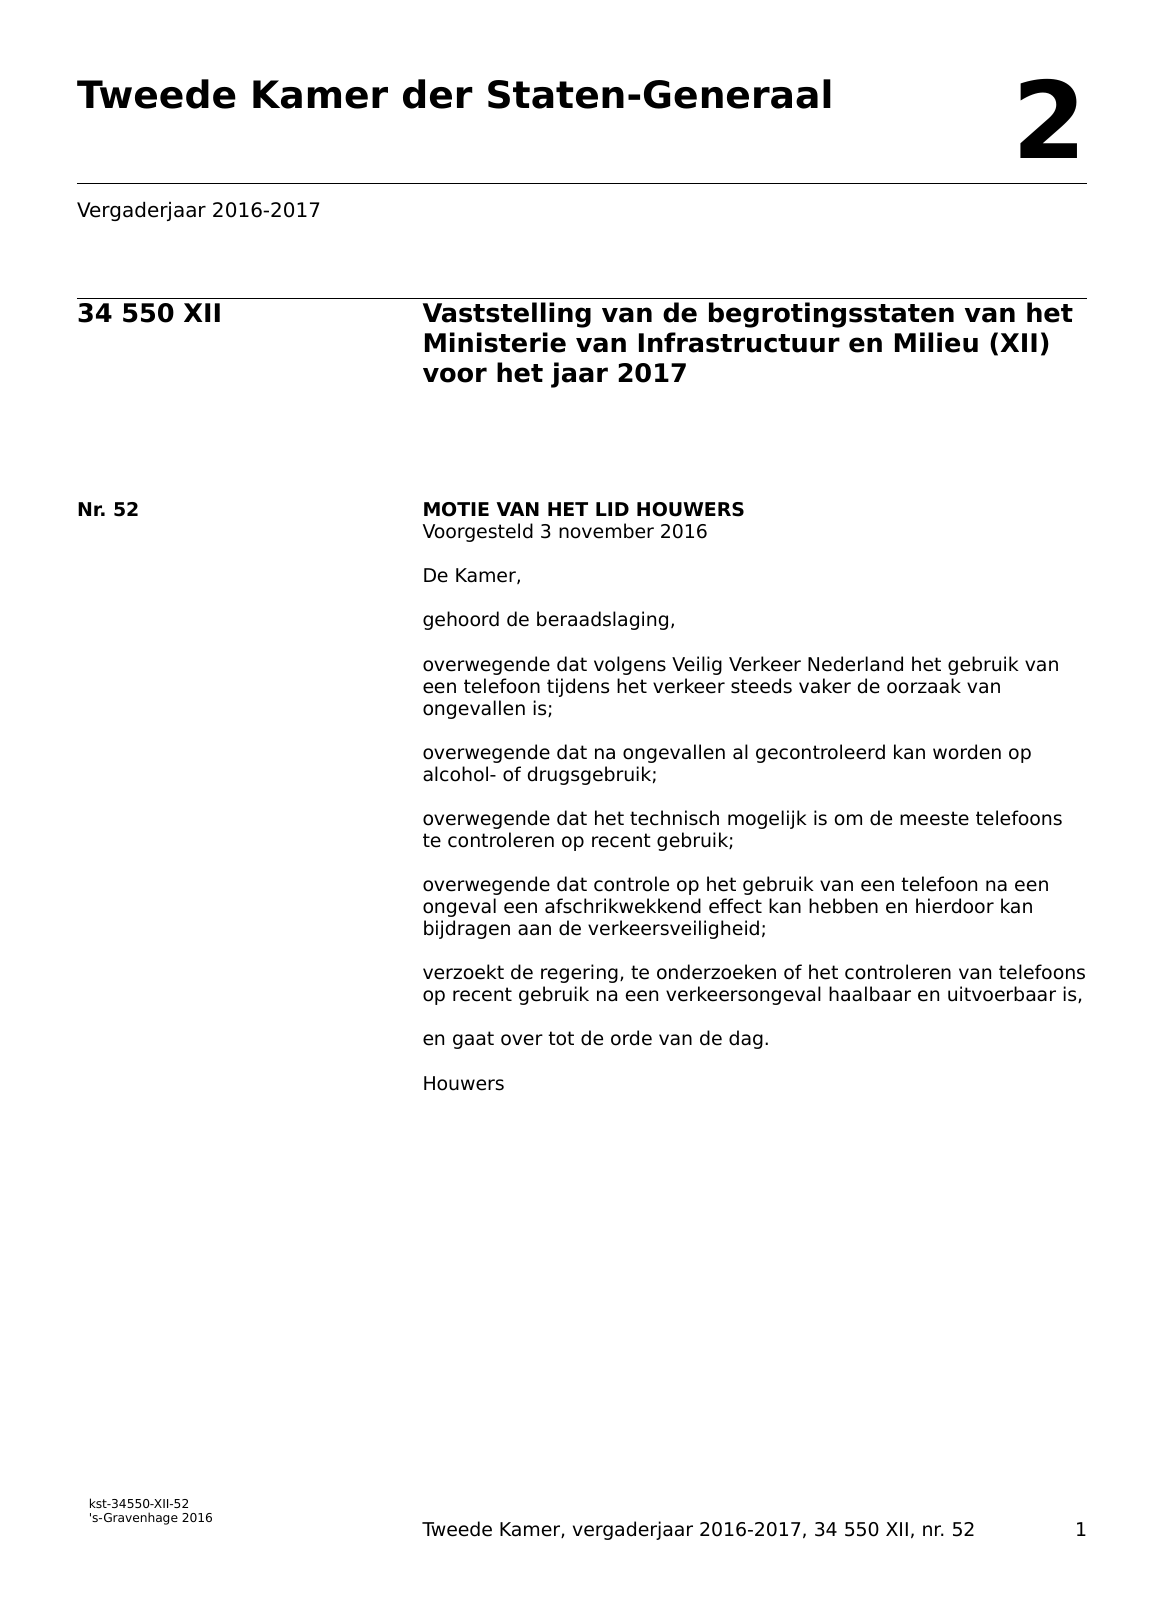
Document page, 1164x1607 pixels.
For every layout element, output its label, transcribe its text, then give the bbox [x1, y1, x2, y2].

text overwegende dat na ongevallen al gecontroleerd kan worden op alcohol- of drugsgebruik; [422, 742, 1087, 786]
text overwegende dat volgens Veilig Verkeer Nederland het gebruik van een telefoon tijdens het verkeer steeds vaker de oorzaak van ongevallen is; [422, 653, 1087, 719]
table_header Tweede Kamer der Staten-Generaal [77, 59, 886, 183]
text overwegende dat het technisch mogelijk is om de meeste telefoons te controleren op recent gebruik; [422, 808, 1087, 852]
text overwegende dat controle op het gebruik van een telefoon na een ongeval een afschrikwekkend effect kan hebben en hierdoor kan bijdragen aan de verkeersveiligheid; [422, 874, 1087, 940]
subtitle Nr. 52 MOTIE VAN HET LID HOUWERS [77, 499, 1087, 521]
text Houwers [422, 1072, 1087, 1094]
text De Kamer, [422, 565, 1087, 587]
text kst-34550-XII-52 [88, 1497, 323, 1511]
text 's-Gravenhage 2016 [88, 1511, 323, 1525]
text gehoord de beraadslaging, [422, 609, 1087, 631]
text verzoekt de regering, te onderzoeken of het controleren van telefoons op recent gebruik na een verkeersongeval haalbaar en uitvoerbaar is, [422, 962, 1087, 1006]
text en gaat over tot de orde van de dag. [422, 1028, 1087, 1050]
table_cell Vergaderjaar 2016-2017 [77, 184, 1087, 298]
text Voorgesteld 3 november 2016 [422, 521, 1087, 543]
subtitle 34 550 XII Vaststelling van de begrotingsstaten van het Ministerie van Infrastructuur en Milieu (XII) voor het jaar 2017 [77, 299, 1087, 388]
table_header 2 [886, 59, 1087, 183]
